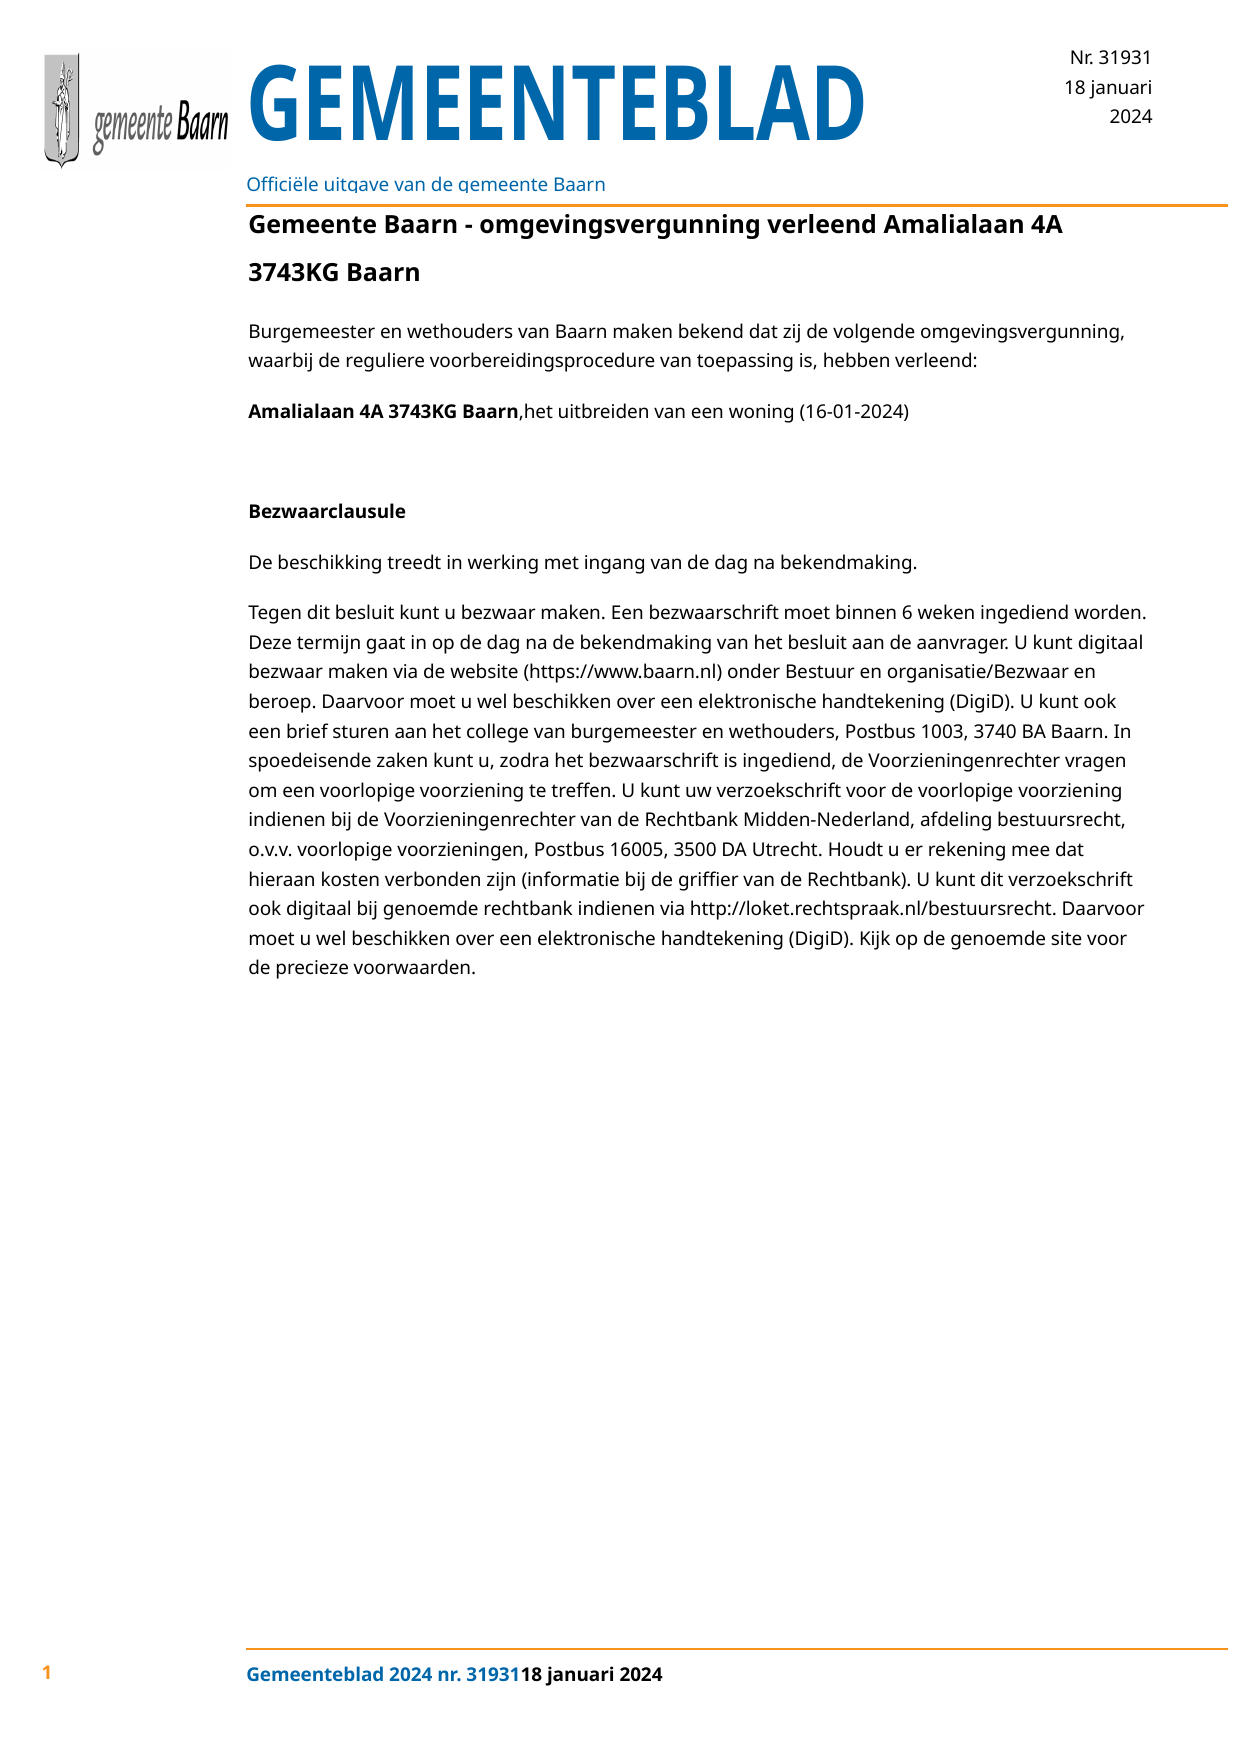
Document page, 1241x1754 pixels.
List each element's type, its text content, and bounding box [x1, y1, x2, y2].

text Bezwaarclausule [248, 499, 1152, 524]
picture [41, 47, 231, 172]
text Tegen dit besluit kunt u bezwaar maken. Een bezwaarschrift moet binnen 6 weken ingediend worden. Deze termijn gaat in op de dag na de bekendmaking van het besluit aan de aanvrager. U kunt digitaal bezwaar maken via de website (https://www.baarn.nl) onder Bestuur en organisatie/Bezwaar en beroep. Daarvoor moet u wel beschikken over een elektronische handtekening (DigiD). U kunt ook een brief sturen aan het college van burgemeester en wethouders, Postbus 1003, 3740 BA Baarn. In spoedeisende zaken kunt u, zodra het bezwaarschrift is ingediend, de Voorzieningenrechter vragen om een voorlopige voorziening te treffen. U kunt uw verzoekschrift voor de voorlopige voorziening indienen bij de Voorzieningenrechter van de Rechtbank Midden-Nederland, afdeling bestuursrecht, o.v.v. voorlopige voorzieningen, Postbus 16005, 3500 DA Utrecht. Houdt u er rekening mee dat hieraan kosten verbonden zijn (informatie bij de griffier van de Rechtbank). U kunt dit verzoekschrift ook digitaal bij genoemde rechtbank indienen via http://loket.rechtspraak.nl/bestuursrecht. Daarvoor moet u wel beschikken over een elektronische handtekening (DigiD). Kijk op de genoemde site voor de precieze voorwaarden. [248, 599, 1152, 980]
text Gemeente Baarn - omgevingsvergunning verleend Amalialaan 4A 3743KG Baarn [248, 207, 1152, 288]
text Amalialaan 4A 3743KG Baarn,het uitbreiden van een woning (16-01-2024) [248, 398, 1152, 424]
text De beschikking treedt in werking met ingang van de dag na bekendmaking. [248, 549, 1152, 575]
text Burgemeester en wethouders van Baarn maken bekend dat zij de volgende omgevingsvergunning, waarbij de reguliere voorbereidingsprocedure van toepassing is, hebben verleend: [248, 318, 1152, 373]
